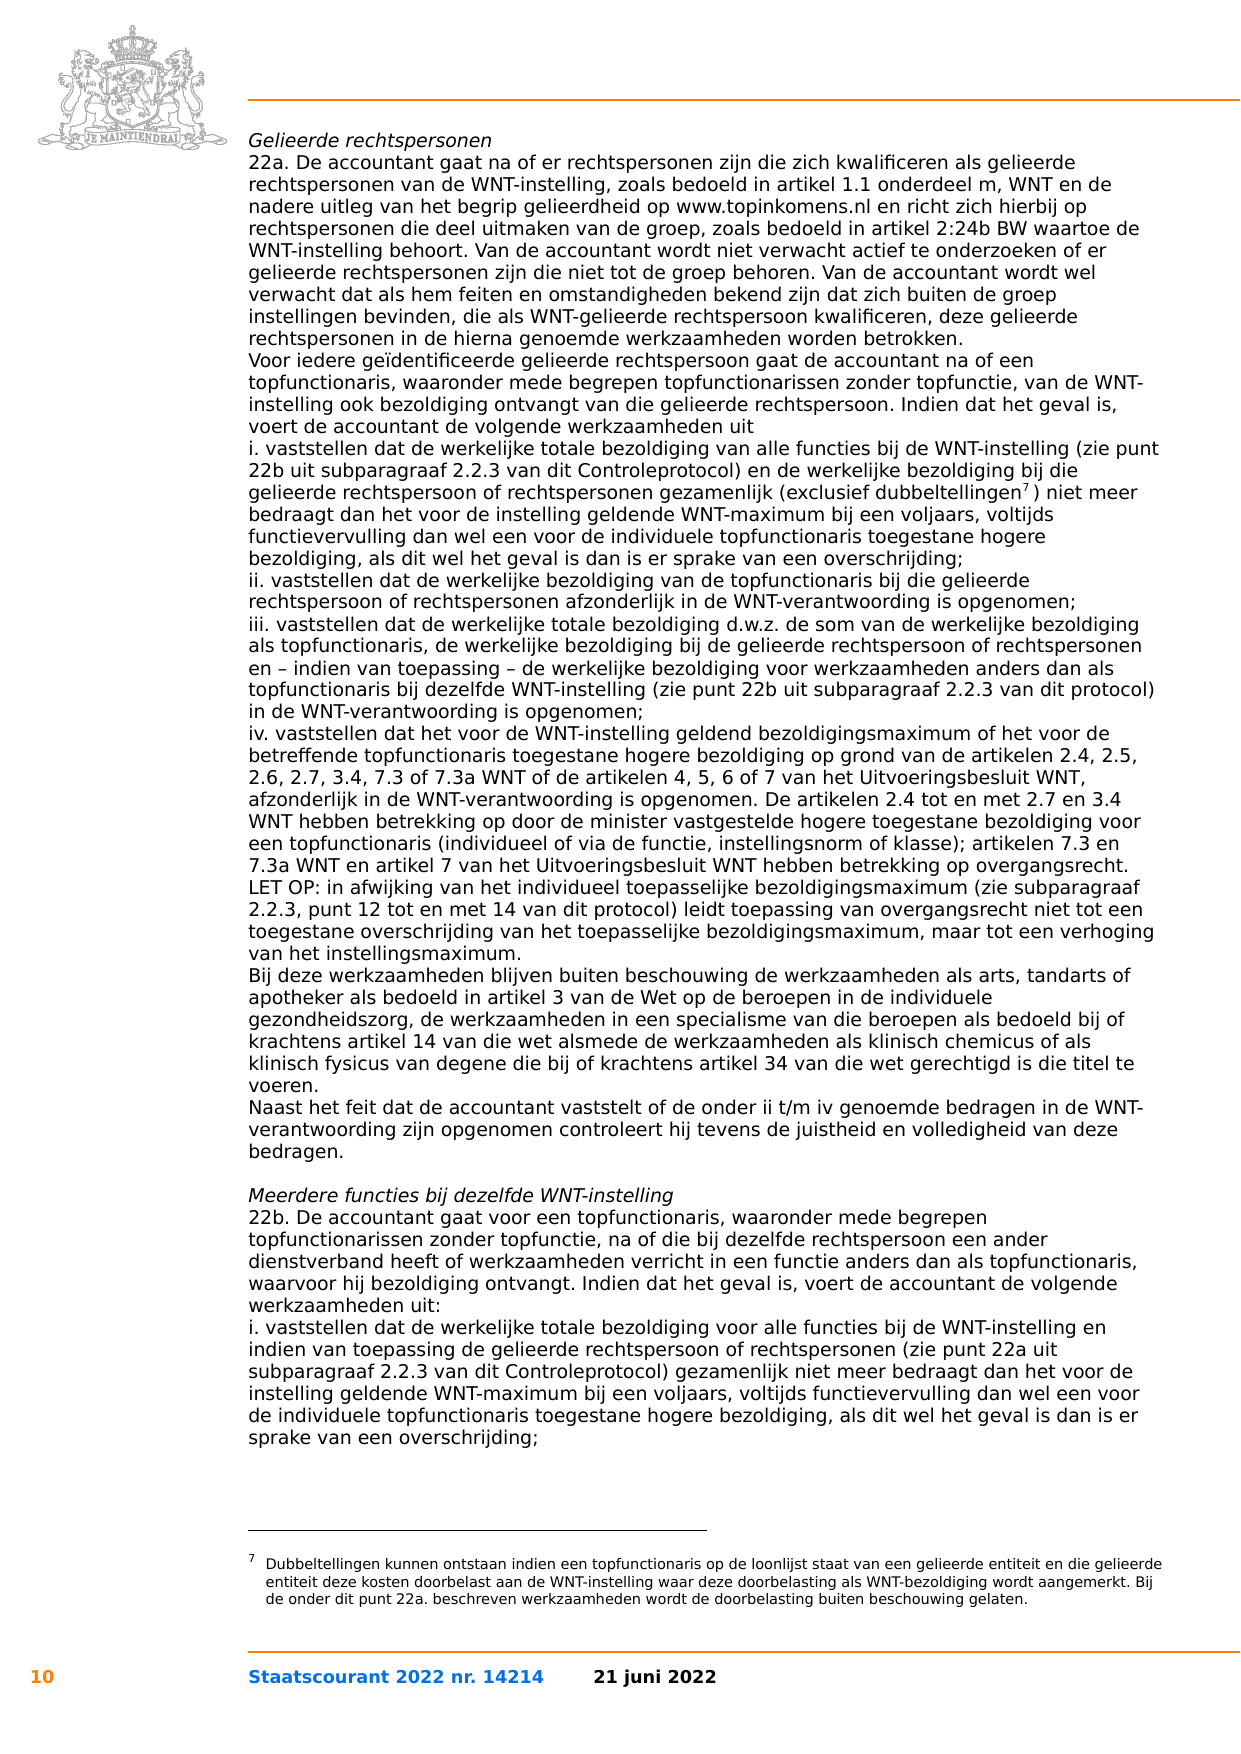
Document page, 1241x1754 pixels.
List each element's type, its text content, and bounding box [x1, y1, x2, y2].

text Voor iedere geïdentificeerde gelieerde rechtspersoon gaat de accountant na of een topfunctionaris, waaronder mede begrepen topfunctionarissen zonder topfunctie, van de WNT-instelling ook bezoldiging ontvangt van die gelieerde rechtspersoon. Indien dat het geval is, voert de accountant de volgende werkzaamheden uit [248, 350, 1163, 438]
text ii. vaststellen dat de werkelijke bezoldiging van de topfunctionaris bij die gelieerde rechtspersoon of rechtspersonen afzonderlijk in de WNT-verantwoording is opgenomen; [248, 569, 1163, 613]
text i. vaststellen dat de werkelijke totale bezoldiging van alle functies bij de WNT-instelling (zie punt 22b uit subparagraaf 2.2.3 van dit Controleprotocol) en de werkelijke bezoldiging bij die gelieerde rechtspersoon of rechtspersonen gezamenlijk (exclusief dubbeltellingen) niet meer bedraagt dan het voor de instelling geldende WNT-maximum bij een voljaars, voltijds functievervulling dan wel een voor de individuele topfunctionaris toegestane hogere bezoldiging, als dit wel het geval is dan is er sprake van een overschrijding; [248, 438, 1163, 569]
text Bij deze werkzaamheden blijven buiten beschouwing de werkzaamheden als arts, tandarts of apotheker als bedoeld in artikel 3 van de Wet op de beroepen in de individuele gezondheidszorg, de werkzaamheden in een specialisme van die beroepen als bedoeld bij of krachtens artikel 14 van die wet alsmede de werkzaamheden als klinisch chemicus of als klinisch fysicus van degene die bij of krachtens artikel 34 van die wet gerechtigd is die titel te voeren. [248, 965, 1163, 1097]
subtitle Gelieerde rechtspersonen [248, 130, 1163, 152]
text iv. vaststellen dat het voor de WNT-instelling geldend bezoldigingsmaximum of het voor de betreffende topfunctionaris toegestane hogere bezoldiging op grond van de artikelen 2.4, 2.5, 2.6, 2.7, 3.4, 7.3 of 7.3a WNT of de artikelen 4, 5, 6 of 7 van het Uitvoeringsbesluit WNT, afzonderlijk in de WNT-verantwoording is opgenomen. De artikelen 2.4 tot en met 2.7 en 3.4 WNT hebben betrekking op door de minister vastgestelde hogere toegestane bezoldiging voor een topfunctionaris (individueel of via de functie, instellingsnorm of klasse); artikelen 7.3 en 7.3a WNT en artikel 7 van het Uitvoeringsbesluit WNT hebben betrekking op overgangsrecht. LET OP: in afwijking van het individueel toepasselijke bezoldigingsmaximum (zie subparagraaf 2.2.3, punt 12 tot en met 14 van dit protocol) leidt toepassing van overgangsrecht niet tot een toegestane overschrijding van het toepasselijke bezoldigingsmaximum, maar tot een verhoging van het instellingsmaximum. [248, 723, 1163, 965]
text 22b. De accountant gaat voor een topfunctionaris, waaronder mede begrepen topfunctionarissen zonder topfunctie, na of die bij dezelfde rechtspersoon een ander dienstverband heeft of werkzaamheden verricht in een functie anders dan als topfunctionaris, waarvoor hij bezoldiging ontvangt. Indien dat het geval is, voert de accountant de volgende werkzaamheden uit: [248, 1207, 1163, 1317]
text Dubbeltellingen kunnen ontstaan indien een topfunctionaris op de loonlijst staat van een gelieerde entiteit en die gelieerde entiteit deze kosten doorbelast aan de WNT-instelling waar deze doorbelasting als WNT-bezoldiging wordt aangemerkt. Bij de onder dit punt 22a. beschreven werkzaamheden wordt de doorbelasting buiten beschouwing gelaten. [248, 1552, 1163, 1608]
text Naast het feit dat de accountant vaststelt of de onder ii t/m iv genoemde bedragen in de WNT-verantwoording zijn opgenomen controleert hij tevens de juistheid en volledigheid van deze bedragen. [248, 1097, 1163, 1163]
text 22a. De accountant gaat na of er rechtspersonen zijn die zich kwalificeren als gelieerde rechtspersonen van de WNT-instelling, zoals bedoeld in artikel 1.1 onderdeel m, WNT en de nadere uitleg van het begrip gelieerdheid op www.topinkomens.nl en richt zich hierbij op rechtspersonen die deel uitmaken van de groep, zoals bedoeld in artikel 2:24b BW waartoe de WNT-instelling behoort. Van de accountant wordt niet verwacht actief te onderzoeken of er gelieerde rechtspersonen zijn die niet tot de groep behoren. Van de accountant wordt wel verwacht dat als hem feiten en omstandigheden bekend zijn dat zich buiten de groep instellingen bevinden, die als WNT-gelieerde rechtspersoon kwalificeren, deze gelieerde rechtspersonen in de hierna genoemde werkzaamheden worden betrokken. [248, 152, 1163, 350]
text i. vaststellen dat de werkelijke totale bezoldiging voor alle functies bij de WNT-instelling en indien van toepassing de gelieerde rechtspersoon of rechtspersonen (zie punt 22a uit subparagraaf 2.2.3 van dit Controleprotocol) gezamenlijk niet meer bedraagt dan het voor de instelling geldende WNT-maximum bij een voljaars, voltijds functievervulling dan wel een voor de individuele topfunctionaris toegestane hogere bezoldiging, als dit wel het geval is dan is er sprake van een overschrijding; [248, 1317, 1163, 1448]
picture [38, 25, 227, 150]
text iii. vaststellen dat de werkelijke totale bezoldiging d.w.z. de som van de werkelijke bezoldiging als topfunctionaris, de werkelijke bezoldiging bij de gelieerde rechtspersoon of rechtspersonen en – indien van toepassing – de werkelijke bezoldiging voor werkzaamheden anders dan als topfunctionaris bij dezelfde WNT-instelling (zie punt 22b uit subparagraaf 2.2.3 van dit protocol) in de WNT-verantwoording is opgenomen; [248, 613, 1163, 723]
subtitle Meerdere functies bij dezelfde WNT-instelling [248, 1185, 1163, 1207]
